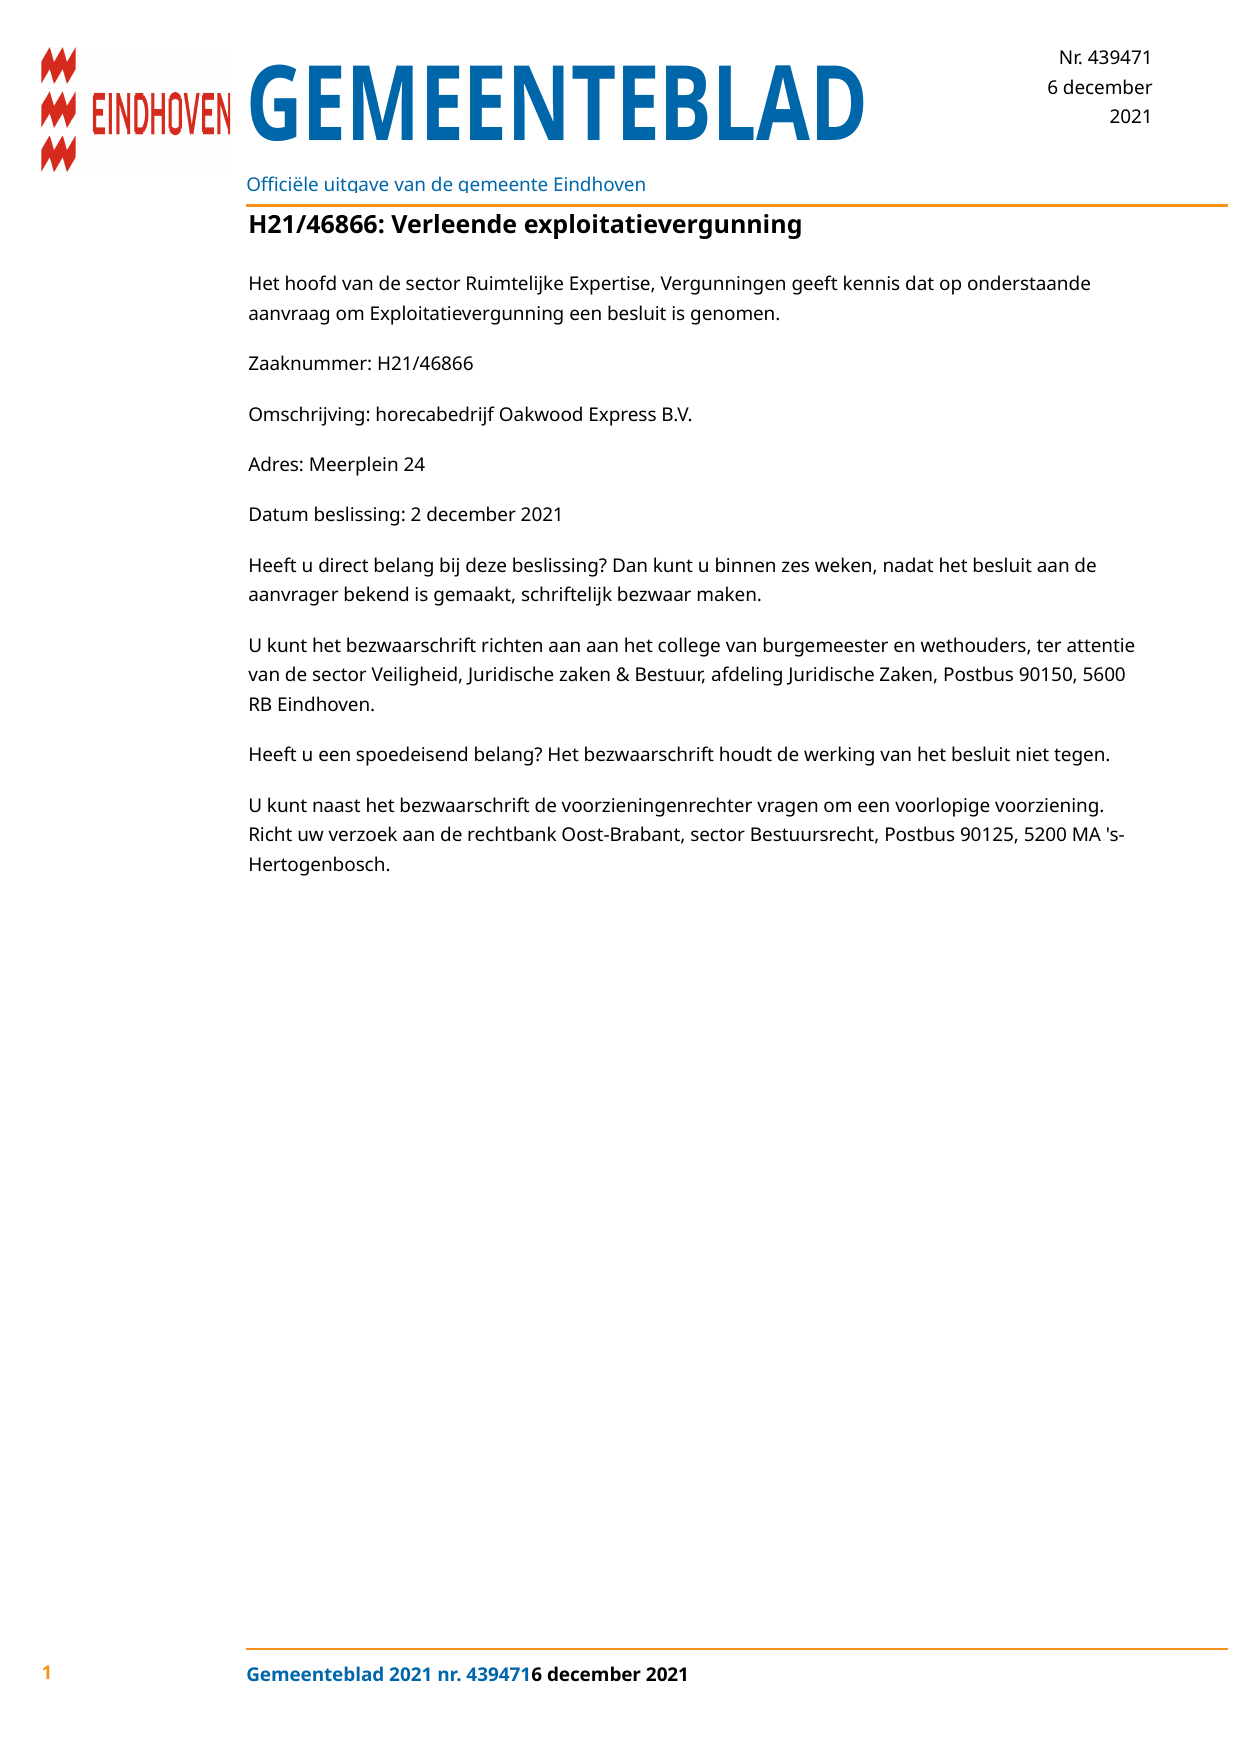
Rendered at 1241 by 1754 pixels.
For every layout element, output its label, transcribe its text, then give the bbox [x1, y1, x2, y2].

text Heeft u direct belang bij deze beslissing? Dan kunt u binnen zes weken, nadat het besluit aan de aanvrager bekend is gemaakt, schriftelijk bezwaar maken. [248, 552, 1152, 607]
text U kunt het bezwaarschrift richten aan aan het college van burgemeester en wethouders, ter attentie van de sector Veiligheid, Juridische zaken & Bestuur, afdeling Juridische Zaken, Postbus 90150, 5600 RB Eindhoven. [248, 632, 1152, 717]
text U kunt naast het bezwaarschrift de voorzieningenrechter vragen om een voorlopige voorziening. Richt uw verzoek aan de rechtbank Oost-Brabant, sector Bestuursrecht, Postbus 90125, 5200 MA 's-Hertogenbosch. [248, 792, 1152, 877]
text Adres: Meerplein 24 [248, 451, 1152, 477]
text Datum beslissing: 2 december 2021 [248, 502, 1152, 527]
picture [41, 47, 231, 172]
text Zaaknummer: H21/46866 [248, 350, 1152, 376]
text H21/46866: Verleende exploitatievergunning [248, 207, 1152, 241]
text Omschrijving: horecabedrijf Oakwood Express B.V. [248, 401, 1152, 426]
text Het hoofd van de sector Ruimtelijke Expertise, Vergunningen geeft kennis dat op onderstaande aanvraag om Exploitatievergunning een besluit is genomen. [248, 270, 1152, 326]
text Heeft u een spoedeisend belang? Het bezwaarschrift houdt de werking van het besluit niet tegen. [248, 742, 1152, 767]
